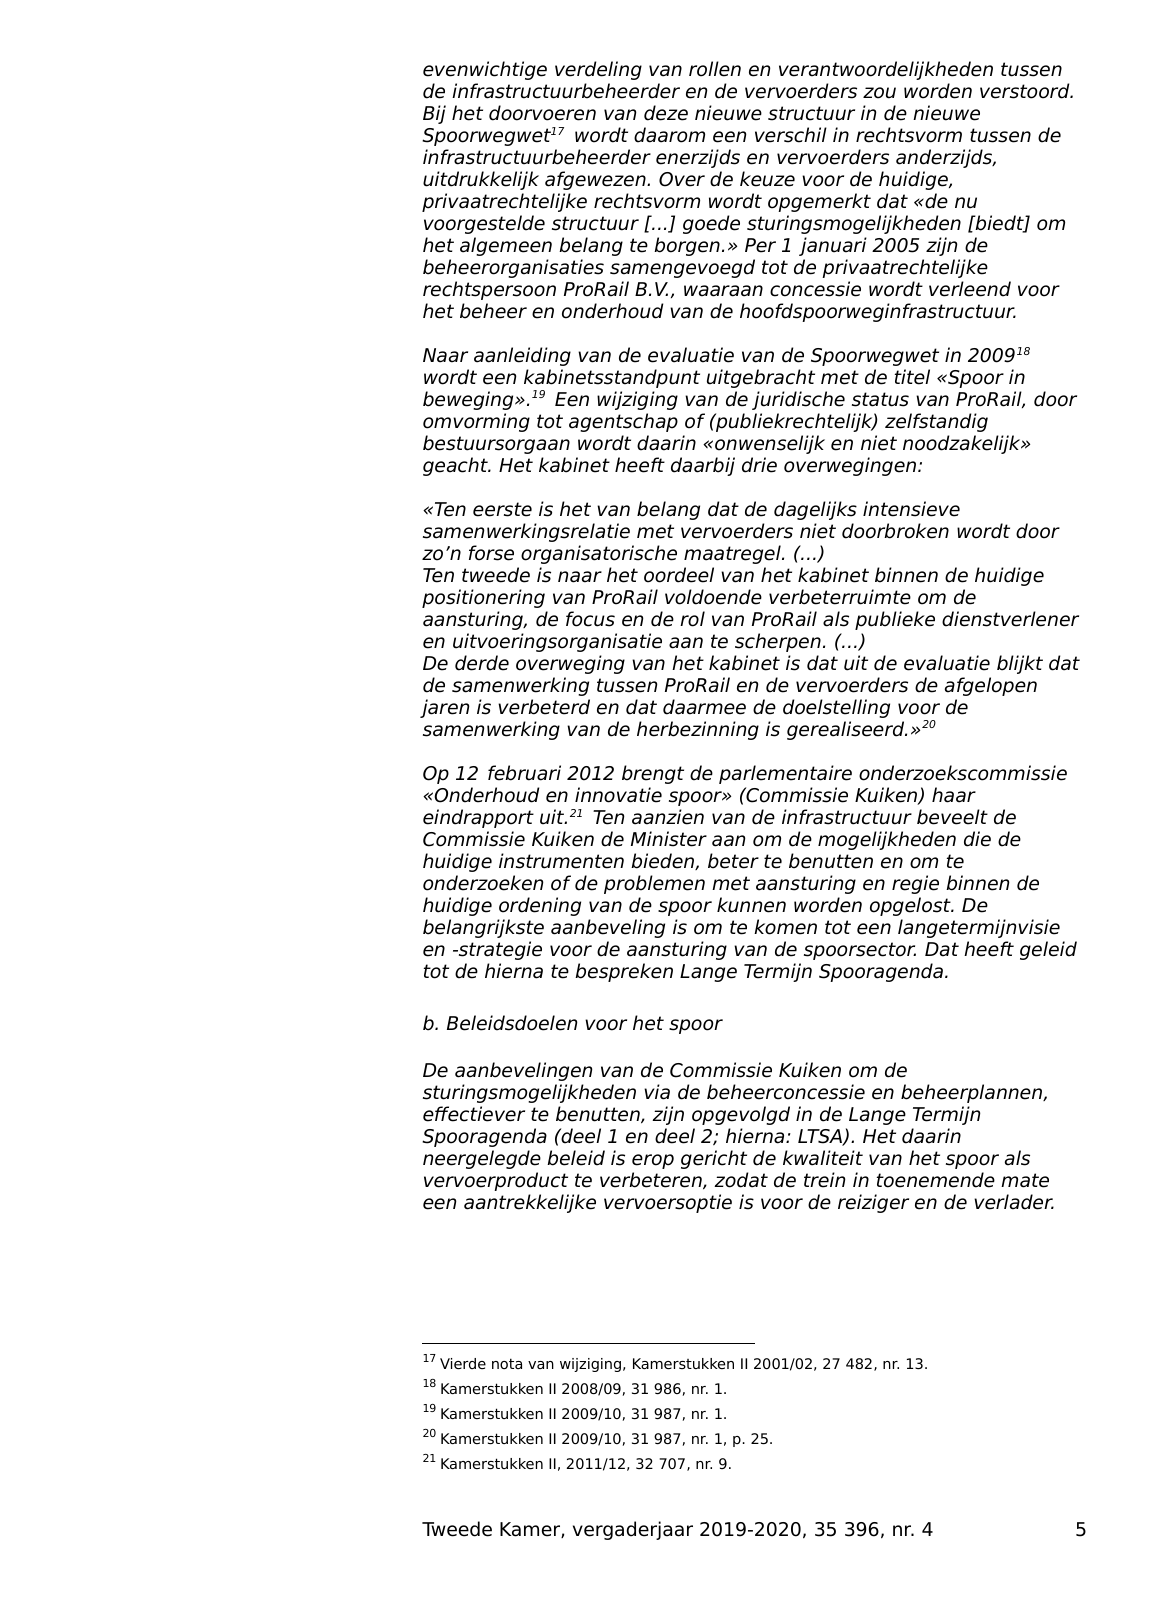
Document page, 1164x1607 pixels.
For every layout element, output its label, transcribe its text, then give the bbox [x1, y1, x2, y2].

text Op 12 februari 2012 brengt de parlementaire onderzoekscommissie «Onderhoud en innovatie spoor» (Commissie Kuiken) haar eindrapport uit. Ten aanzien van de infrastructuur beveelt de Commissie Kuiken de Minister aan om de mogelijkheden die de huidige instrumenten bieden, beter te benutten en om te onderzoeken of de problemen met aansturing en regie binnen de huidige ordening van de spoor kunnen worden opgelost. De belangrijkste aanbeveling is om te komen tot een langetermijnvisie en -strategie voor de aansturing van de spoorsector. Dat heeft geleid tot de hierna te bespreken Lange Termijn Spooragenda. [422, 763, 1087, 983]
text Ten tweede is naar het oordeel van het kabinet binnen de huidige positionering van ProRail voldoende verbeterruimte om de aansturing, de focus en de rol van ProRail als publieke dienstverlener en uitvoeringsorganisatie aan te scherpen. (...) [422, 565, 1087, 653]
text De aanbevelingen van de Commissie Kuiken om de sturingsmogelijkheden via de beheerconcessie en beheerplannen, effectiever te benutten, zijn opgevolgd in de Lange Termijn Spooragenda (deel 1 en deel 2; hierna: LTSA). Het daarin neergelegde beleid is erop gericht de kwaliteit van het spoor als vervoerproduct te verbeteren, zodat de trein in toenemende mate een aantrekkelijke vervoersoptie is voor de reiziger en de verlader. [422, 1060, 1087, 1214]
text De derde overweging van het kabinet is dat uit de evaluatie blijkt dat de samenwerking tussen ProRail en de vervoerders de afgelopen jaren is verbeterd en dat daarmee de doelstelling voor de samenwerking van de herbezinning is gerealiseerd.» [422, 653, 1087, 741]
text Naar aanleiding van de evaluatie van de Spoorwegwet in 2009 wordt een kabinetsstandpunt uitgebracht met de titel «Spoor in beweging». Een wijziging van de juridische status van ProRail, door omvorming tot agentschap of (publiekrechtelijk) zelfstandig bestuursorgaan wordt daarin «onwenselijk en niet noodzakelijk» geacht. Het kabinet heeft daarbij drie overwegingen: [422, 345, 1087, 477]
text Kamerstukken II 2009/10, 31 987, nr. 1, p. 25. [422, 1427, 1087, 1449]
text Kamerstukken II, 2011/12, 32 707, nr. 9. [422, 1452, 1087, 1474]
text evenwichtige verdeling van rollen en verantwoordelijkheden tussen de infrastructuurbeheerder en de vervoerders zou worden verstoord. Bij het doorvoeren van deze nieuwe structuur in de nieuwe Spoorwegwet wordt daarom een verschil in rechtsvorm tussen de infrastructuurbeheerder enerzijds en vervoerders anderzijds, uitdrukkelijk afgewezen. Over de keuze voor de huidige, privaatrechtelijke rechtsvorm wordt opgemerkt dat «de nu voorgestelde structuur [...] goede sturingsmogelijkheden [biedt] om het algemeen belang te borgen.» Per 1 januari 2005 zijn de beheerorganisaties samengevoegd tot de privaatrechtelijke rechtspersoon ProRail B.V., waaraan concessie wordt verleend voor het beheer en onderhoud van de hoofdspoorweginfrastructuur. [422, 59, 1087, 323]
text «Ten eerste is het van belang dat de dagelijks intensieve samenwerkingsrelatie met vervoerders niet doorbroken wordt door zo’n forse organisatorische maatregel. (...) [422, 499, 1087, 565]
text Kamerstukken II 2009/10, 31 987, nr. 1. [422, 1402, 1087, 1424]
text Vierde nota van wijziging, Kamerstukken II 2001/02, 27 482, nr. 13. [422, 1352, 1087, 1374]
text Kamerstukken II 2008/09, 31 986, nr. 1. [422, 1377, 1087, 1399]
subtitle b. Beleidsdoelen voor het spoor [422, 1013, 1087, 1035]
